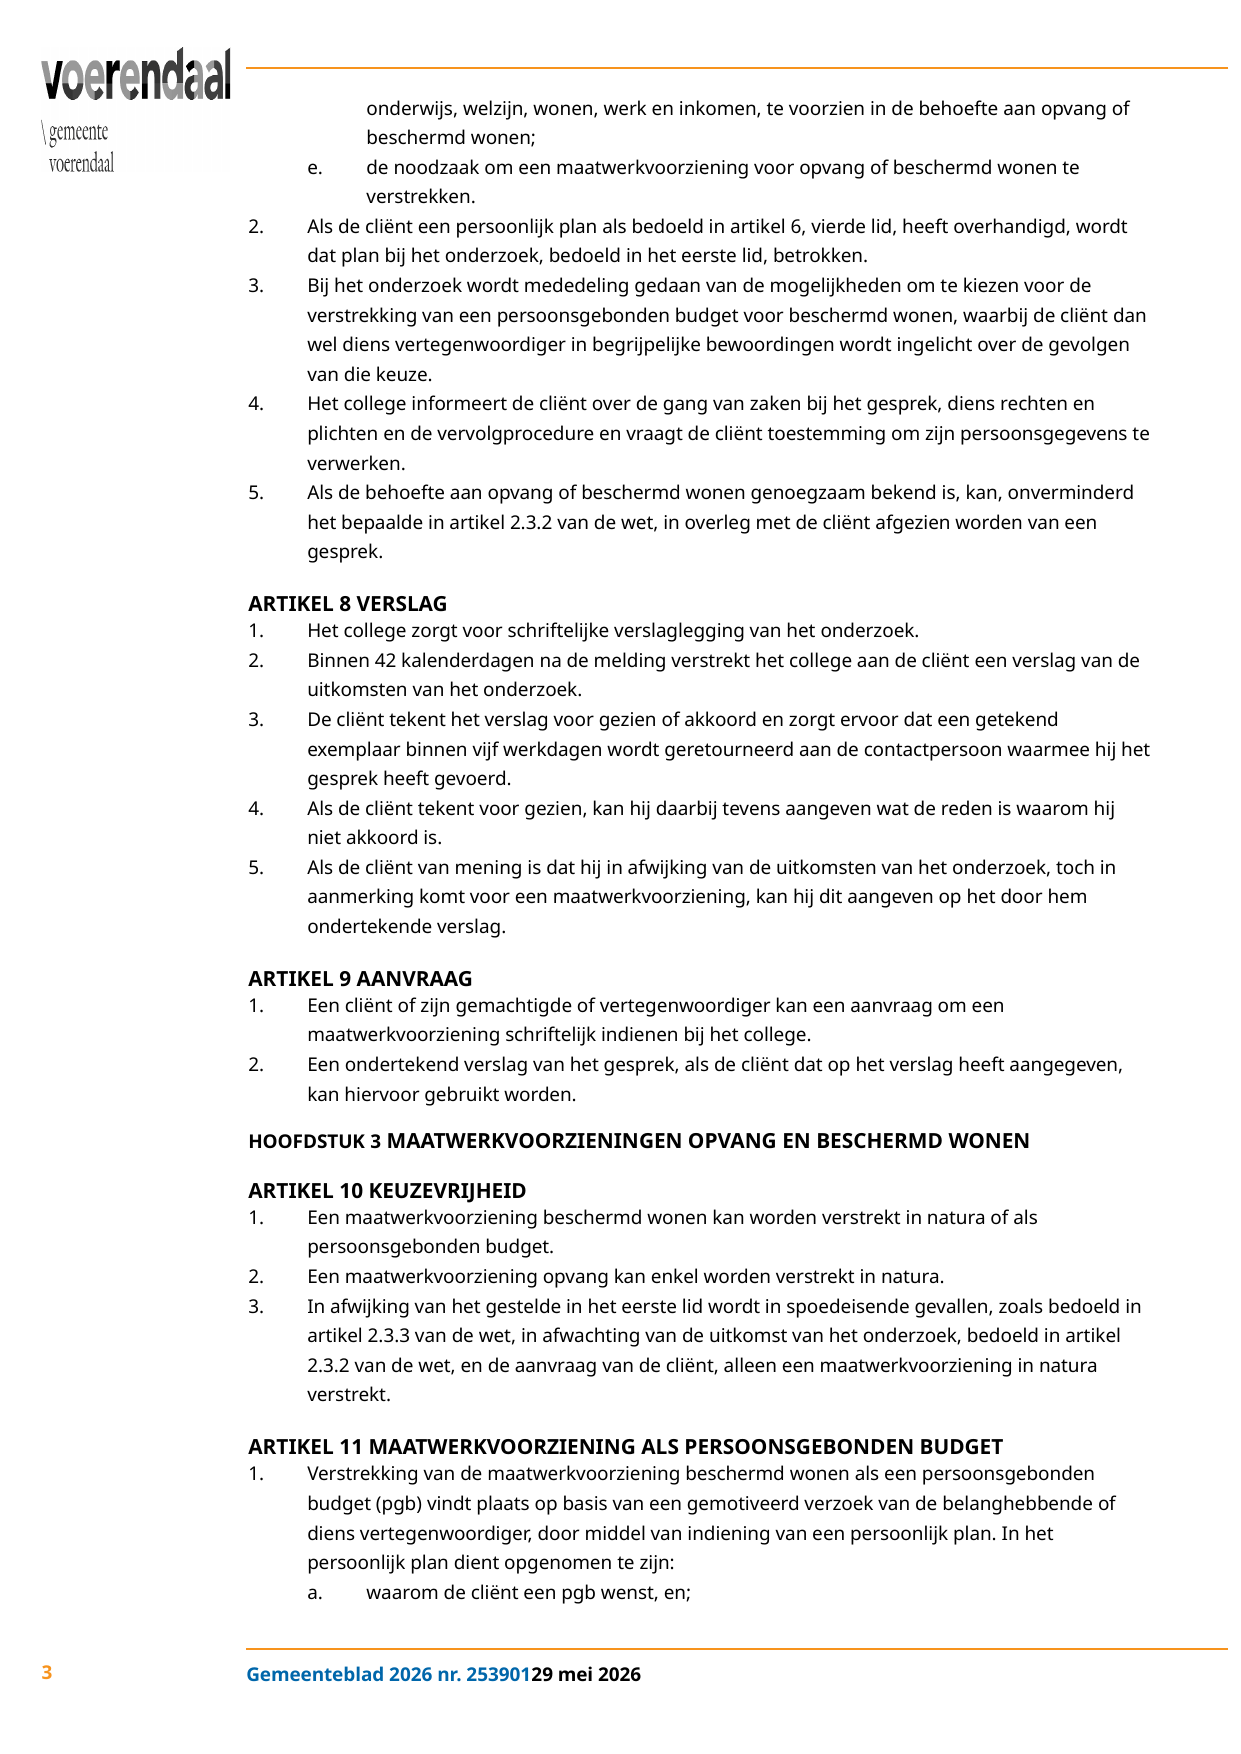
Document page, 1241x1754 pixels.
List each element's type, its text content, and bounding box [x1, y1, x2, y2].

list Bij het onderzoek wordt mededeling gedaan van de mogelijkheden om te kiezen voor de verstrekking van een persoonsgebonden budget voor beschermd wonen, waarbij de cliënt dan wel diens vertegenwoordiger in begrijpelijke bewoordingen wordt ingelicht over de gevolgen van die keuze. [248, 272, 1152, 387]
list de noodzaak om een maatwerkvoorziening voor opvang of beschermd wonen te verstrekken. [307, 154, 1152, 209]
list Een maatwerkvoorziening opvang kan enkel worden verstrekt in natura. [248, 1263, 1152, 1289]
list De cliënt tekent het verslag voor gezien of akkoord en zorgt ervoor dat een getekend exemplaar binnen vijf werkdagen wordt geretourneerd aan de contactpersoon waarmee hij het gesprek heeft gevoerd. [248, 706, 1152, 791]
text ARTIKEL 9 AANVRAAG [248, 964, 1152, 992]
list Als de cliënt van mening is dat hij in afwijking van de uitkomsten van het onderzoek, toch in aanmerking komt voor een maatwerkvoorziening, kan hij dit aangeven op het door hem ondertekende verslag. [248, 854, 1152, 939]
list Het college informeert de cliënt over de gang van zaken bij het gesprek, diens rechten en plichten en de vervolgprocedure en vraagt de cliënt toestemming om zijn persoonsgegevens te verwerken. [248, 391, 1152, 476]
list Binnen 42 kalenderdagen na de melding verstrekt het college aan de cliënt een verslag van de uitkomsten van het onderzoek. [248, 647, 1152, 702]
list Een ondertekend verslag van het gesprek, als de cliënt dat op het verslag heeft aangegeven, kan hiervoor gebruikt worden. [248, 1051, 1152, 1107]
list Als de cliënt tekent voor gezien, kan hij daarbij tevens aangeven wat de reden is waarom hij niet akkoord is. [248, 795, 1152, 850]
list onderwijs, welzijn, wonen, werk en inkomen, te voorzien in de behoefte aan opvang of beschermd wonen; [307, 95, 1152, 150]
picture [41, 47, 231, 172]
list In afwijking van het gestelde in het eerste lid wordt in spoedeisende gevallen, zoals bedoeld in artikel 2.3.3 van de wet, in afwachting van de uitkomst van het onderzoek, bedoeld in artikel 2.3.2 van de wet, en de aanvraag van de cliënt, alleen een maatwerkvoorziening in natura verstrekt. [248, 1293, 1152, 1407]
list Een cliënt of zijn gemachtigde of vertegenwoordiger kan een aanvraag om een maatwerkvoorziening schriftelijk indienen bij het college. [248, 992, 1152, 1047]
list Als de cliënt een persoonlijk plan als bedoeld in artikel 6, vierde lid, heeft overhandigd, wordt dat plan bij het onderzoek, bedoeld in het eerste lid, betrokken. [248, 213, 1152, 268]
text HOOFDSTUK 3 MAATWERKVOORZIENINGEN OPVANG EN BESCHERMD WONEN [248, 1126, 1152, 1155]
list waarom de cliënt een pgb wenst, en; [307, 1579, 1152, 1604]
list Als de behoefte aan opvang of beschermd wonen genoegzaam bekend is, kan, onverminderd het bepaalde in artikel 2.3.2 van de wet, in overleg met de cliënt afgezien worden van een gesprek. [248, 479, 1152, 564]
text ARTIKEL 8 VERSLAG [248, 589, 1152, 617]
text ARTIKEL 11 MAATWERKVOORZIENING ALS PERSOONSGEBONDEN BUDGET [248, 1432, 1152, 1461]
list Het college zorgt voor schriftelijke verslaglegging van het onderzoek. [248, 617, 1152, 643]
text ARTIKEL 10 KEUZEVRIJHEID [248, 1176, 1152, 1204]
list Een maatwerkvoorziening beschermd wonen kan worden verstrekt in natura of als persoonsgebonden budget. [248, 1204, 1152, 1259]
list Verstrekking van de maatwerkvoorziening beschermd wonen als een persoonsgebonden budget (pgb) vindt plaats op basis van een gemotiveerd verzoek van de belanghebbende of diens vertegenwoordiger, door middel van indiening van een persoonlijk plan. In het persoonlijk plan dient opgenomen te zijn: [248, 1461, 1152, 1575]
